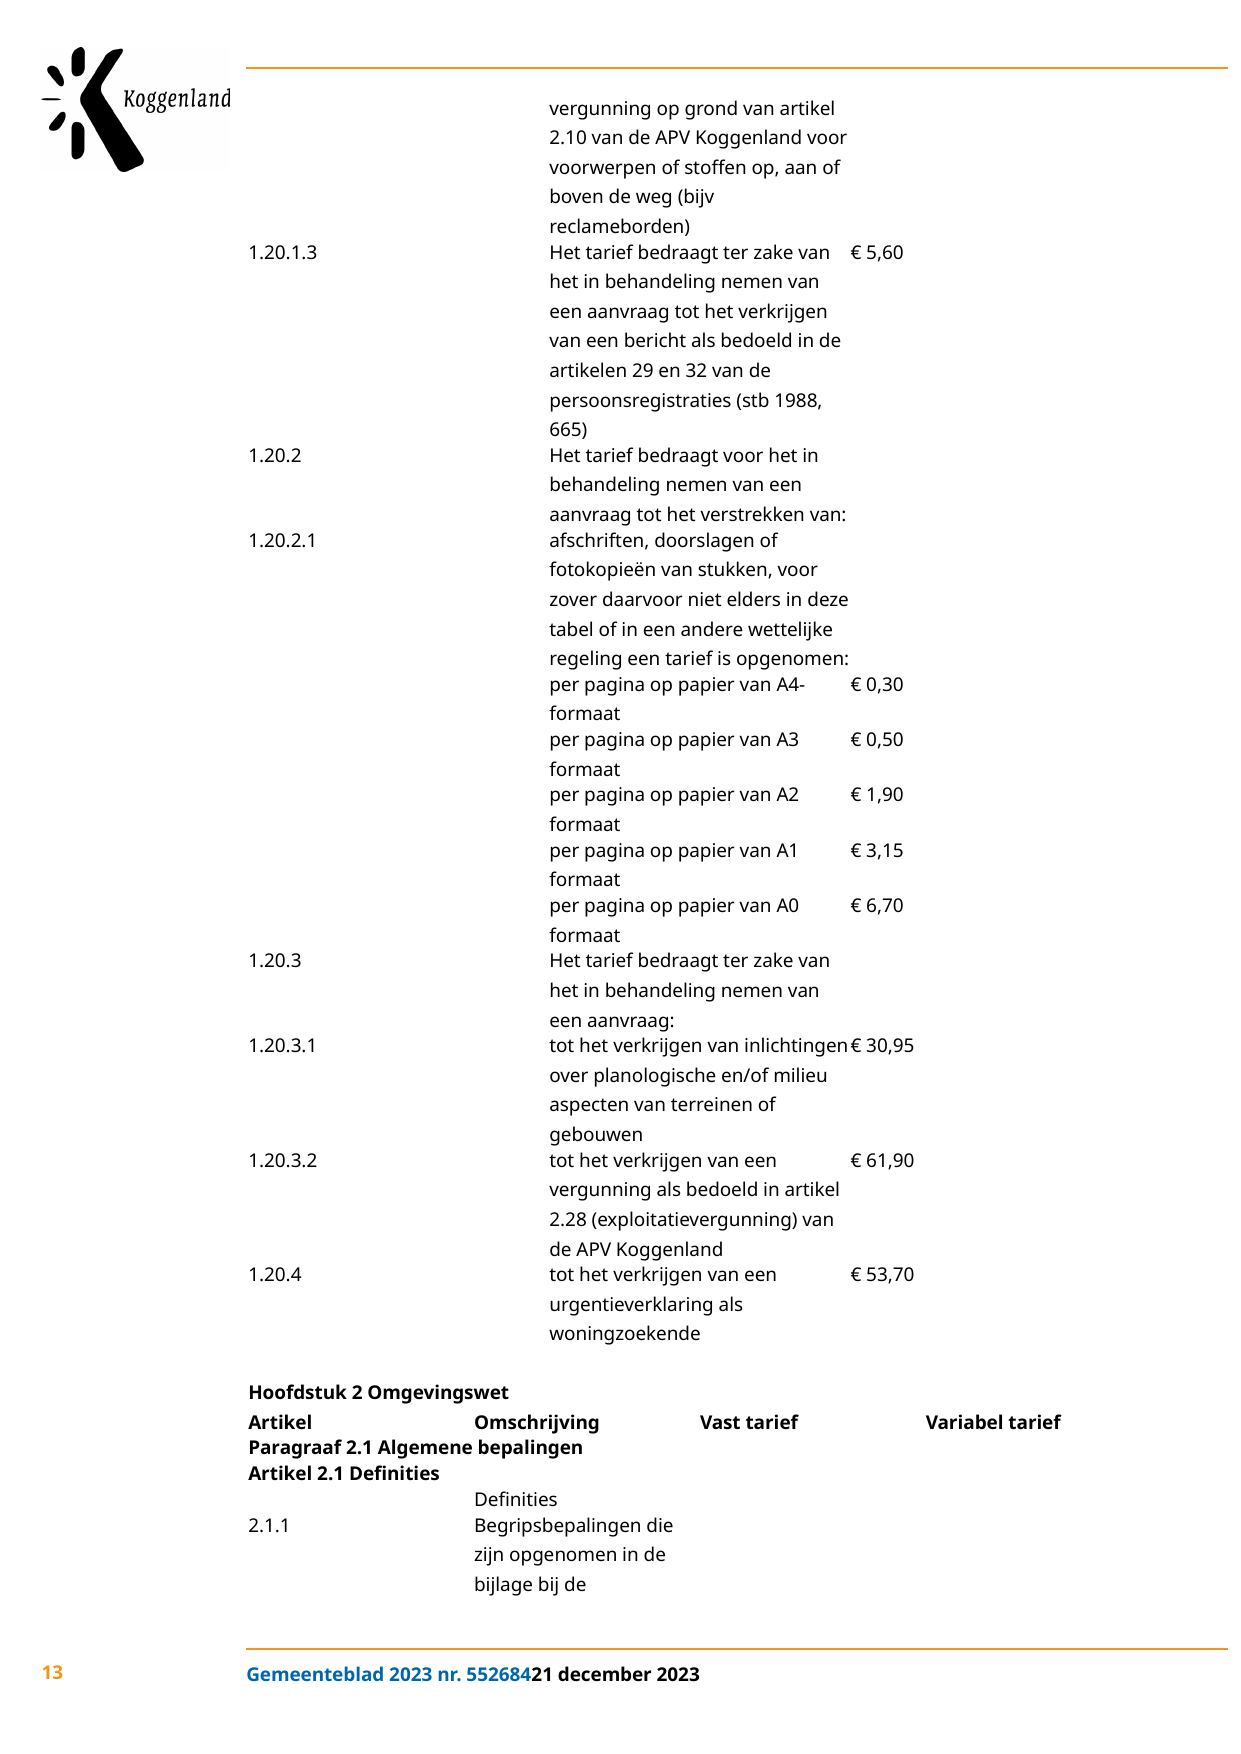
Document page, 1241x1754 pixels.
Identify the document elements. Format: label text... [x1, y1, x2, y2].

table_cell vergunning op grond van artikel 2.10 van de APV Koggenland voor voorwerpen of stoffen op, aan of boven de weg (bijv reclameborden) [549, 95, 850, 239]
table_cell € 0,50 [850, 726, 1152, 782]
table_cell [248, 95, 549, 239]
table_cell [248, 671, 549, 726]
table_cell Het tarief bedraagt voor het in behandeling nemen van een aanvraag tot het verstrekken van: [549, 442, 850, 527]
table_cell 1.20.2.1 [248, 527, 549, 671]
picture [41, 47, 231, 172]
table_cell [926, 1460, 1152, 1486]
table_cell [850, 442, 1152, 527]
table_cell tot het verkrijgen van inlichtingen over planologische en/of milieu aspecten van terreinen of gebouwen [549, 1033, 850, 1147]
table_cell € 53,70 [850, 1261, 1152, 1346]
table_cell [248, 1486, 474, 1512]
table_cell [850, 527, 1152, 671]
table_cell 1.20.3.1 [248, 1033, 549, 1147]
table_cell [850, 948, 1152, 1032]
table_cell per pagina op papier van A2 formaat [549, 782, 850, 837]
table_cell per pagina op papier van A3 formaat [549, 726, 850, 782]
table_cell Het tarief bedraagt ter zake van het in behandeling nemen van een aanvraag: [549, 948, 850, 1032]
table_cell 2.1.1 [248, 1512, 474, 1597]
table_cell [248, 726, 549, 782]
table_cell [700, 1512, 926, 1597]
table_cell 1.20.3.2 [248, 1147, 549, 1261]
table_cell [850, 95, 1152, 239]
table_cell per pagina op papier van A4-formaat [549, 671, 850, 726]
table_cell per pagina op papier van A1 formaat [549, 837, 850, 892]
table_cell € 5,60 [850, 239, 1152, 442]
table_cell € 61,90 [850, 1147, 1152, 1261]
table_cell [926, 1486, 1152, 1512]
table_cell € 1,90 [850, 782, 1152, 837]
table_cell Paragraaf 2.1 Algemene bepalingen [248, 1435, 1152, 1460]
table_cell tot het verkrijgen van een urgentieverklaring als woningzoekende [549, 1261, 850, 1346]
table_cell Het tarief bedraagt ter zake van het in behandeling nemen van een aanvraag tot het verkrijgen van een bericht als bedoeld in de artikelen 29 en 32 van de persoonsregistraties (stb 1988, 665) [549, 239, 850, 442]
table_cell 1.20.3 [248, 948, 549, 1032]
table_cell [926, 1512, 1152, 1597]
table_cell € 3,15 [850, 837, 1152, 892]
table_cell € 6,70 [850, 892, 1152, 948]
table_cell afschriften, doorslagen of fotokopieën van stukken, voor zover daarvoor niet elders in deze tabel of in een andere wettelijke regeling een tarief is opgenomen: [549, 527, 850, 671]
table_cell [700, 1486, 926, 1512]
table_cell € 30,95 [850, 1033, 1152, 1147]
table_cell Begripsbepalingen die zijn opgenomen in de bijlage bij de [474, 1512, 700, 1597]
table_cell Definities [474, 1486, 700, 1512]
table_cell 1.20.2 [248, 442, 549, 527]
table_cell [248, 782, 549, 837]
table_header Vast tarief [700, 1409, 926, 1434]
table_cell Artikel 2.1 Definities [248, 1460, 926, 1486]
table_cell tot het verkrijgen van een vergunning als bedoeld in artikel 2.28 (exploitatievergunning) van de APV Koggenland [549, 1147, 850, 1261]
table_header Variabel tarief [926, 1409, 1152, 1434]
table_cell [248, 892, 549, 948]
table_header Omschrijving [474, 1409, 700, 1434]
table_header Artikel [248, 1409, 474, 1434]
table_cell € 0,30 [850, 671, 1152, 726]
table_cell 1.20.1.3 [248, 239, 549, 442]
table_cell 1.20.4 [248, 1261, 549, 1346]
table_cell [248, 837, 549, 892]
table_cell per pagina op papier van A0 formaat [549, 892, 850, 948]
text Hoofdstuk 2 Omgevingswet [248, 1379, 1152, 1405]
